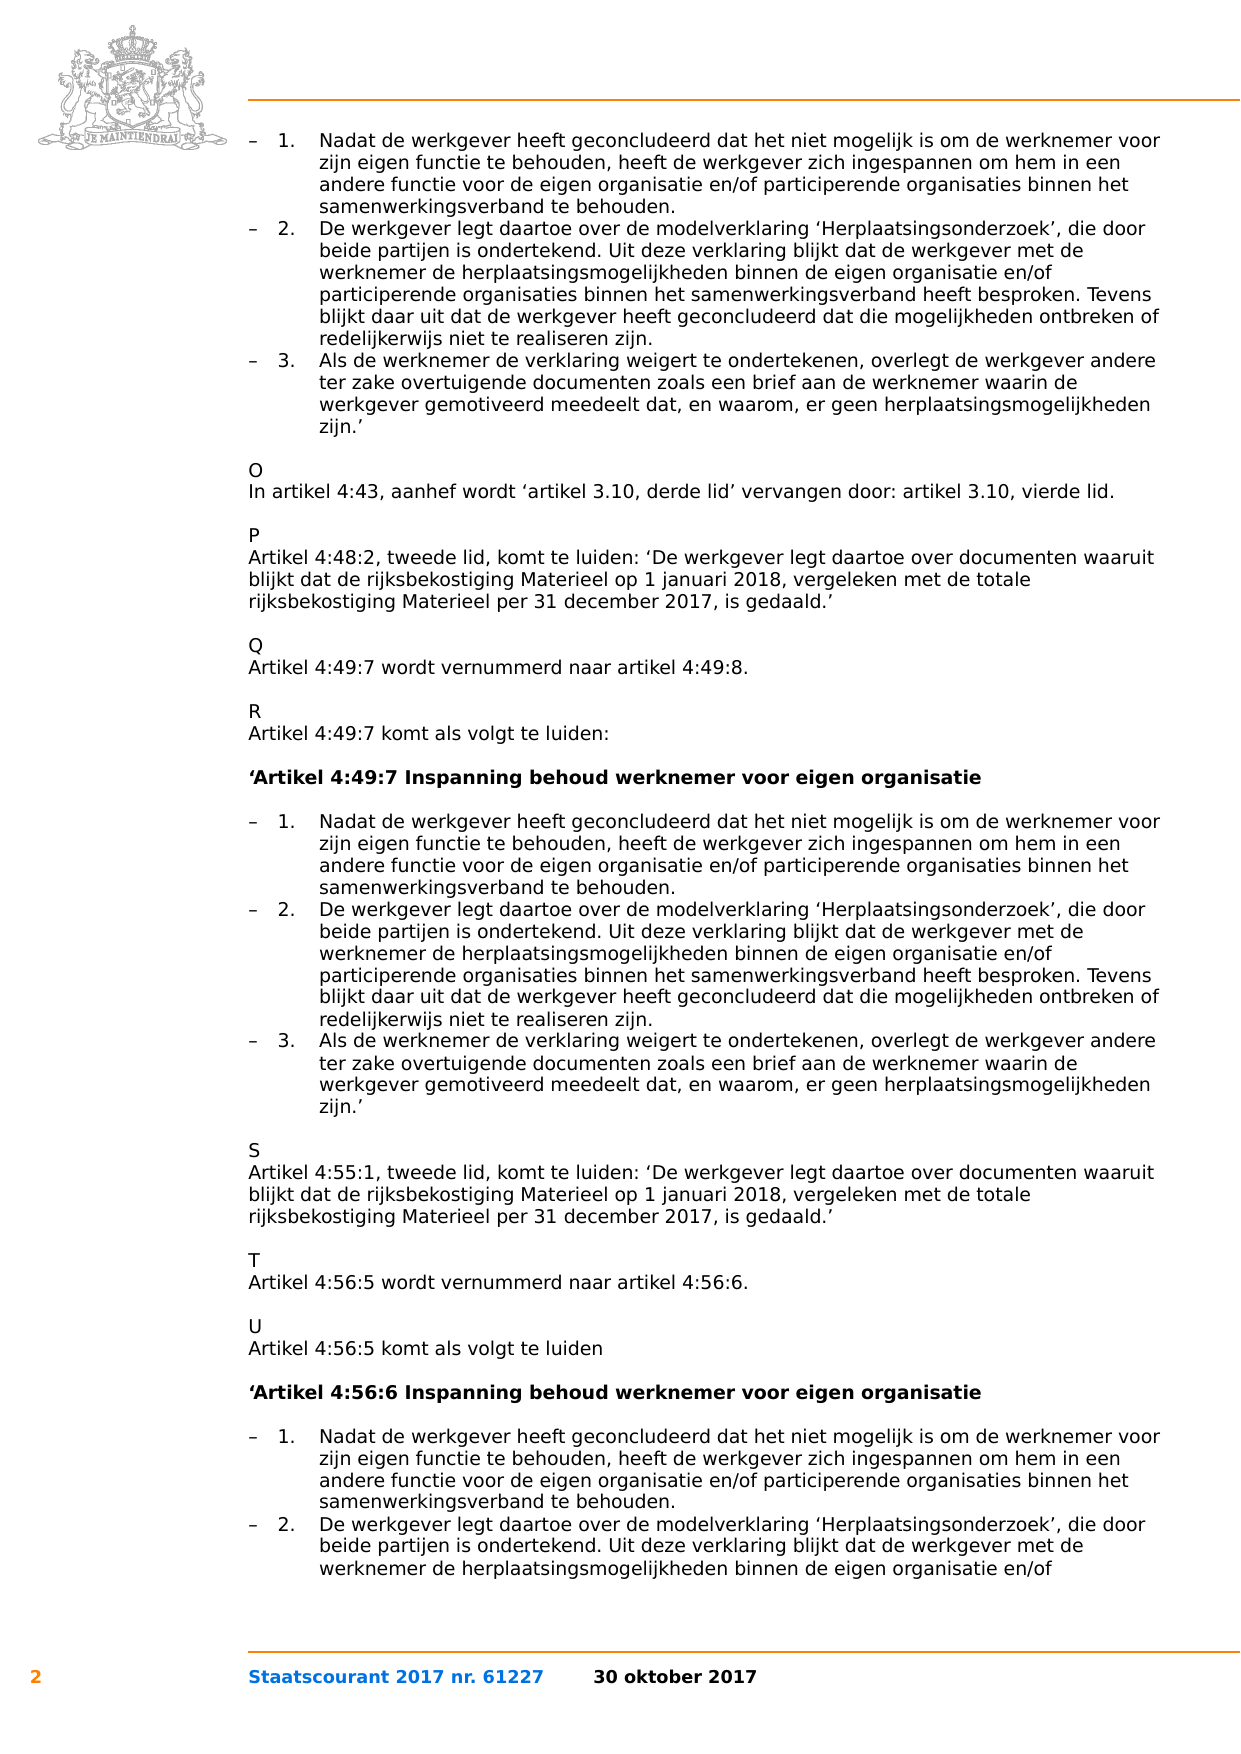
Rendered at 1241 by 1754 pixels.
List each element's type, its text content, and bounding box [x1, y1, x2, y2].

text ‘Artikel 4:56:6 Inspanning behoud werknemer voor eigen organisatie [248, 1382, 1163, 1404]
text Artikel 4:56:5 wordt vernummerd naar artikel 4:56:6. [248, 1272, 1163, 1294]
text U [248, 1316, 1163, 1338]
text O [248, 459, 1163, 481]
text ‘Artikel 4:49:7 Inspanning behoud werknemer voor eigen organisatie [248, 767, 1163, 789]
text – 3. Als de werknemer de verklaring weigert te ondertekenen, overlegt de werkgever andere ter zake overtuigende documenten zoals een brief aan de werknemer waarin de werkgever gemotiveerd meedeelt dat, en waarom, er geen herplaatsingsmogelijkheden zijn.’ [248, 1030, 1163, 1118]
text In artikel 4:43, aanhef wordt ‘artikel 3.10, derde lid’ vervangen door: artikel 3.10, vierde lid. [248, 481, 1163, 503]
text Artikel 4:49:7 komt als volgt te luiden: [248, 723, 1163, 745]
picture [38, 25, 227, 150]
text – 1. Nadat de werkgever heeft geconcludeerd dat het niet mogelijk is om de werknemer voor zijn eigen functie te behouden, heeft de werkgever zich ingespannen om hem in een andere functie voor de eigen organisatie en/of participerende organisaties binnen het samenwerkingsverband te behouden. [248, 130, 1163, 218]
text Artikel 4:56:5 komt als volgt te luiden [248, 1338, 1163, 1360]
text – 1. Nadat de werkgever heeft geconcludeerd dat het niet mogelijk is om de werknemer voor zijn eigen functie te behouden, heeft de werkgever zich ingespannen om hem in een andere functie voor de eigen organisatie en/of participerende organisaties binnen het samenwerkingsverband te behouden. [248, 1426, 1163, 1513]
text R [248, 701, 1163, 723]
text Artikel 4:49:7 wordt vernummerd naar artikel 4:49:8. [248, 657, 1163, 679]
text – 2. De werkgever legt daartoe over de modelverklaring ‘Herplaatsingsonderzoek’, die door beide partijen is ondertekend. Uit deze verklaring blijkt dat de werkgever met de werknemer de herplaatsingsmogelijkheden binnen de eigen organisatie en/of [248, 1513, 1163, 1579]
text – 1. Nadat de werkgever heeft geconcludeerd dat het niet mogelijk is om de werknemer voor zijn eigen functie te behouden, heeft de werkgever zich ingespannen om hem in een andere functie voor de eigen organisatie en/of participerende organisaties binnen het samenwerkingsverband te behouden. [248, 811, 1163, 898]
text – 3. Als de werknemer de verklaring weigert te ondertekenen, overlegt de werkgever andere ter zake overtuigende documenten zoals een brief aan de werknemer waarin de werkgever gemotiveerd meedeelt dat, en waarom, er geen herplaatsingsmogelijkheden zijn.’ [248, 350, 1163, 438]
text S [248, 1140, 1163, 1162]
text P [248, 525, 1163, 547]
text Artikel 4:48:2, tweede lid, komt te luiden: ‘De werkgever legt daartoe over documenten waaruit blijkt dat de rijksbekostiging Materieel op 1 januari 2018, vergeleken met de totale rijksbekostiging Materieel per 31 december 2017, is gedaald.’ [248, 547, 1163, 613]
text – 2. De werkgever legt daartoe over de modelverklaring ‘Herplaatsingsonderzoek’, die door beide partijen is ondertekend. Uit deze verklaring blijkt dat de werkgever met de werknemer de herplaatsingsmogelijkheden binnen de eigen organisatie en/of participerende organisaties binnen het samenwerkingsverband heeft besproken. Tevens blijkt daar uit dat de werkgever heeft geconcludeerd dat die mogelijkheden ontbreken of redelijkerwijs niet te realiseren zijn. [248, 898, 1163, 1030]
text Artikel 4:55:1, tweede lid, komt te luiden: ‘De werkgever legt daartoe over documenten waaruit blijkt dat de rijksbekostiging Materieel op 1 januari 2018, vergeleken met de totale rijksbekostiging Materieel per 31 december 2017, is gedaald.’ [248, 1162, 1163, 1228]
text Q [248, 635, 1163, 657]
text – 2. De werkgever legt daartoe over de modelverklaring ‘Herplaatsingsonderzoek’, die door beide partijen is ondertekend. Uit deze verklaring blijkt dat de werkgever met de werknemer de herplaatsingsmogelijkheden binnen de eigen organisatie en/of participerende organisaties binnen het samenwerkingsverband heeft besproken. Tevens blijkt daar uit dat de werkgever heeft geconcludeerd dat die mogelijkheden ontbreken of redelijkerwijs niet te realiseren zijn. [248, 218, 1163, 350]
text T [248, 1250, 1163, 1272]
